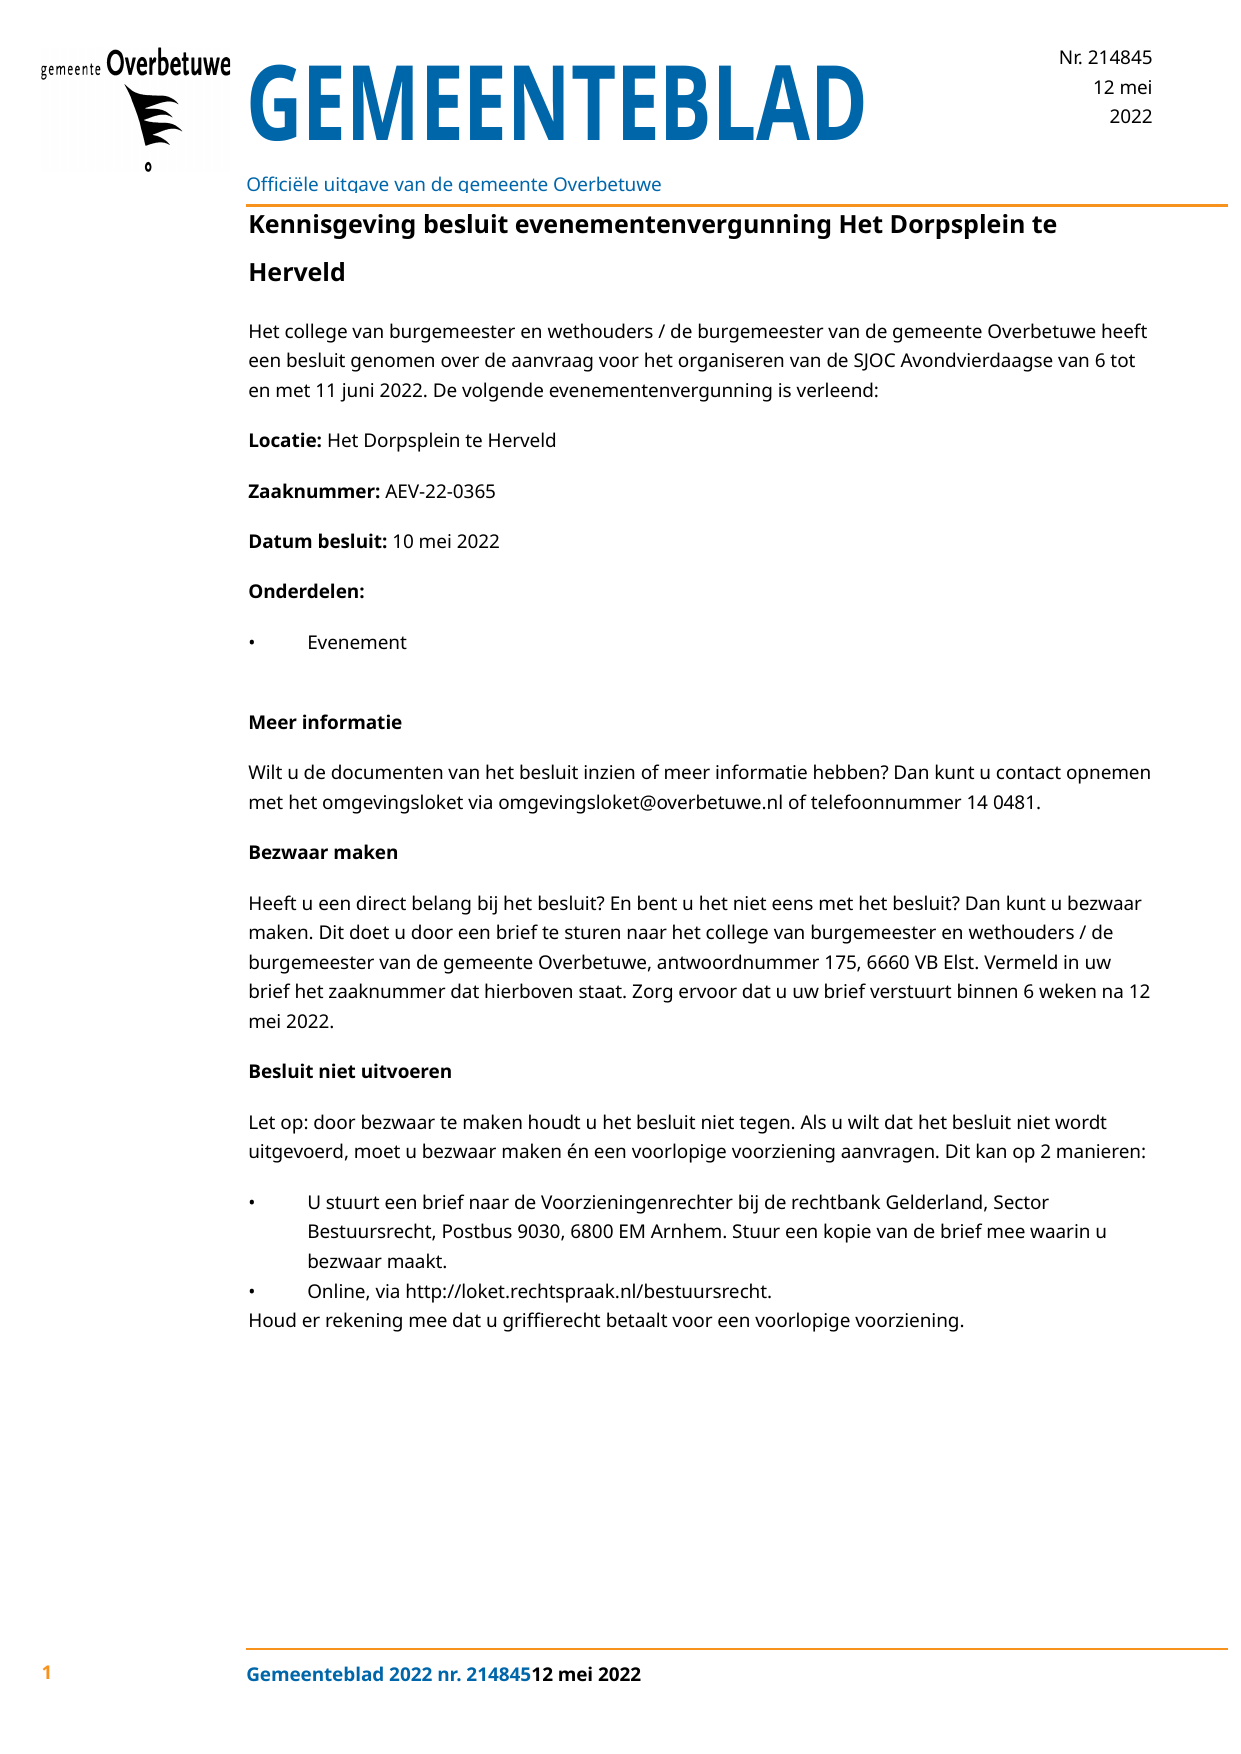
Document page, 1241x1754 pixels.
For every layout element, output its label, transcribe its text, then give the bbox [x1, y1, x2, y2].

text Bezwaar maken [248, 839, 1152, 865]
list Online, via http://loket.rechtspraak.nl/bestuursrecht. [248, 1278, 1152, 1304]
text Onderdelen: [248, 579, 1152, 604]
text Houd er rekening mee dat u griffierecht betaalt voor een voorlopige voorziening. [248, 1307, 1152, 1333]
text Let op: door bezwaar te maken houdt u het besluit niet tegen. Als u wilt dat het besluit niet wordt uitgevoerd, moet u bezwaar maken én een voorlopige voorziening aanvragen. Dit kan op 2 manieren: [248, 1109, 1152, 1164]
picture [41, 47, 231, 172]
text Kennisgeving besluit evenementenvergunning Het Dorpsplein te Herveld [248, 207, 1152, 288]
text Zaaknummer: AEV-22-0365 [248, 478, 1152, 504]
text Besluit niet uitvoeren [248, 1059, 1152, 1084]
text Locatie: Het Dorpsplein te Herveld [248, 427, 1152, 453]
text Datum besluit: 10 mei 2022 [248, 528, 1152, 554]
text Meer informatie [248, 709, 1152, 735]
text Heeft u een direct belang bij het besluit? En bent u het niet eens met het besluit? Dan kunt u bezwaar maken. Dit doet u door een brief te sturen naar het college van burgemeester en wethouders / de burgemeester van de gemeente Overbetuwe, antwoordnummer 175, 6660 VB Elst. Vermeld in uw brief het zaaknummer dat hierboven staat. Zorg ervoor dat u uw brief verstuurt binnen 6 weken na 12 mei 2022. [248, 890, 1152, 1034]
list Evenement [248, 629, 1152, 655]
list U stuurt een brief naar de Voorzieningenrechter bij de rechtbank Gelderland, Sector Bestuursrecht, Postbus 9030, 6800 EM Arnhem. Stuur een kopie van de brief mee waarin u bezwaar maakt. [248, 1189, 1152, 1274]
text Wilt u de documenten van het besluit inzien of meer informatie hebben? Dan kunt u contact opnemen met het omgevingsloket via omgevingsloket@overbetuwe.nl of telefoonnummer 14 0481. [248, 759, 1152, 815]
text Het college van burgemeester en wethouders / de burgemeester van de gemeente Overbetuwe heeft een besluit genomen over de aanvraag voor het organiseren van de SJOC Avondvierdaagse van 6 tot en met 11 juni 2022. De volgende evenementenvergunning is verleend: [248, 318, 1152, 403]
